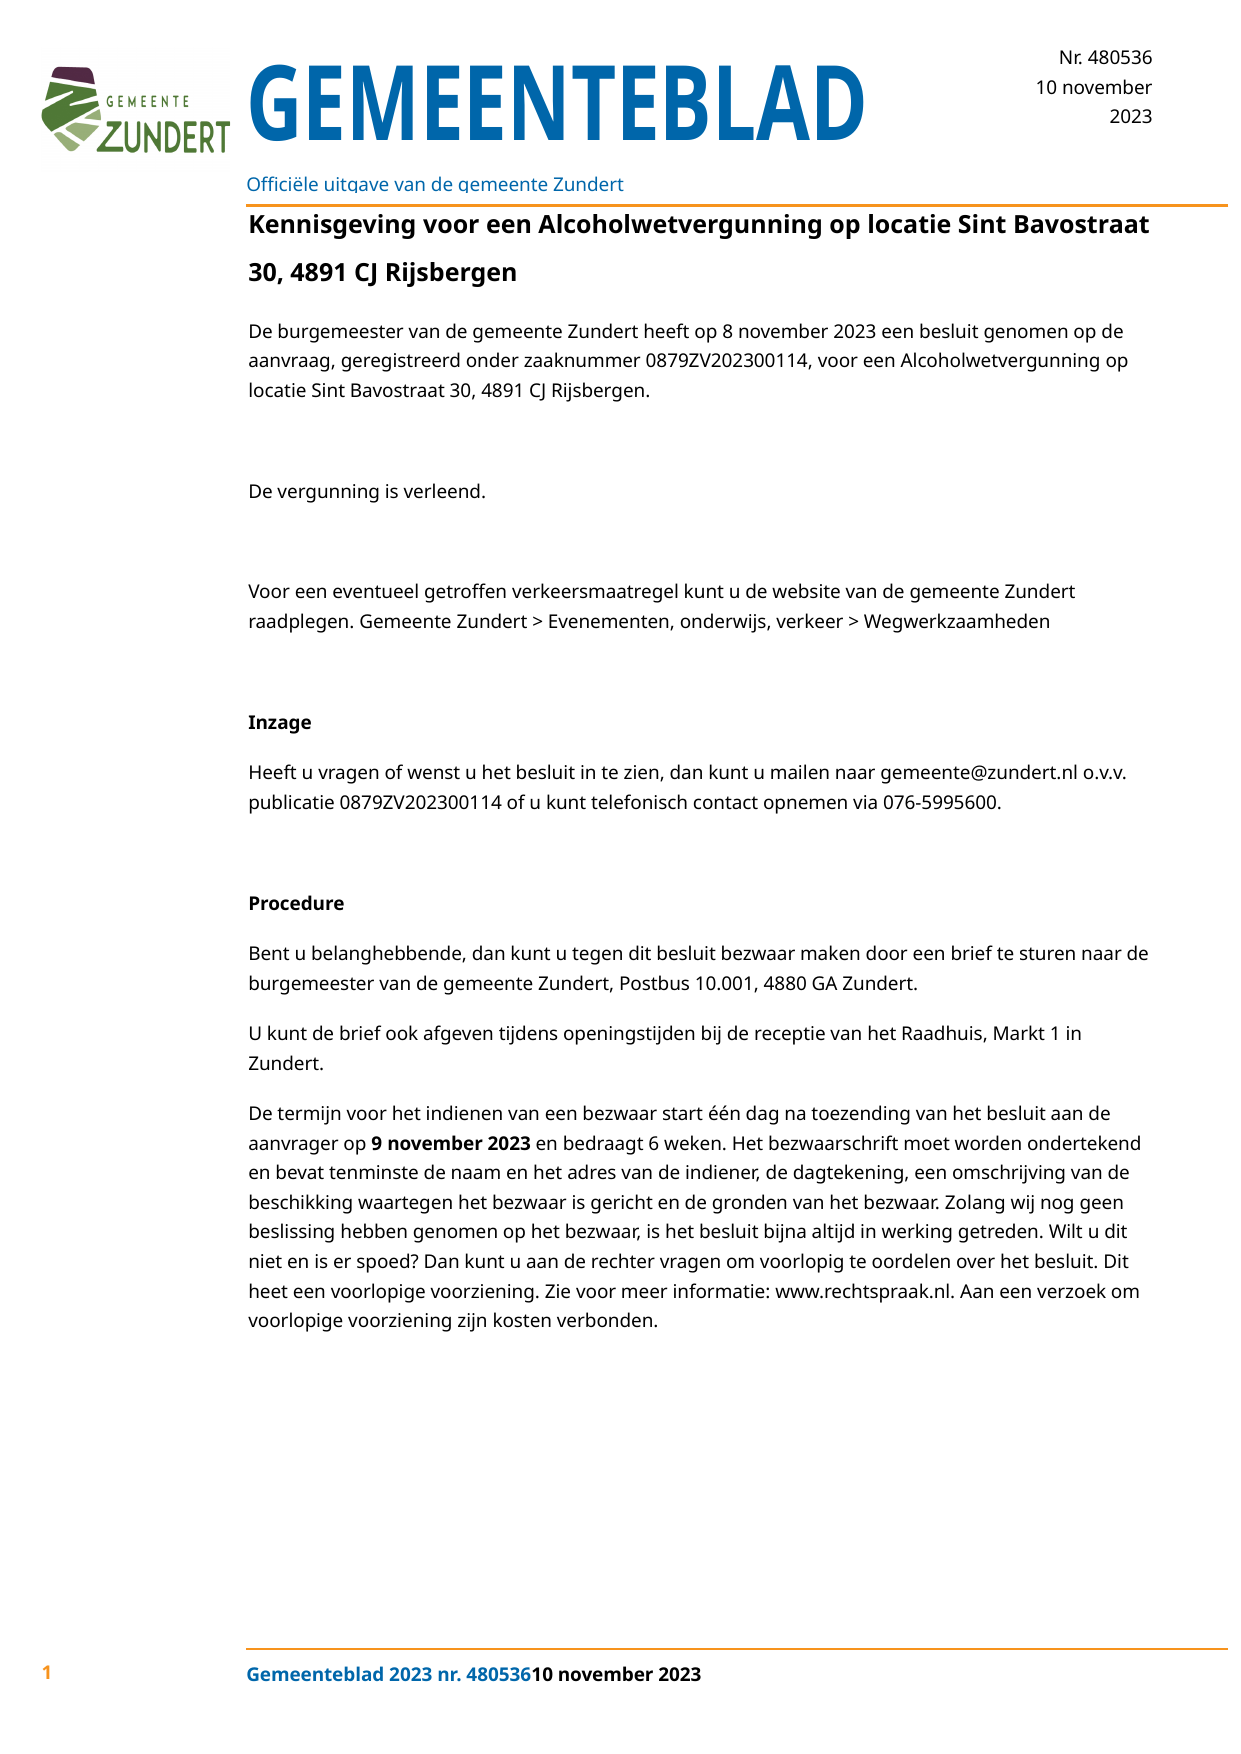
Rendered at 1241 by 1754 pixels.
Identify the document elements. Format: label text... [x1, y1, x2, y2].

text De termijn voor het indienen van een bezwaar start één dag na toezending van het besluit aan de aanvrager op 9 november 2023 en bedraagt 6 weken. Het bezwaarschrift moet worden ondertekend en bevat tenminste de naam en het adres van de indiener, de dagtekening, een omschrijving van de beschikking waartegen het bezwaar is gericht en de gronden van het bezwaar. Zolang wij nog geen beslissing hebben genomen op het bezwaar, is het besluit bijna altijd in werking getreden. Wilt u dit niet en is er spoed? Dan kunt u aan de rechter vragen om voorlopig te oordelen over het besluit. Dit heet een voorlopige voorziening. Zie voor meer informatie: www.rechtspraak.nl. Aan een verzoek om voorlopige voorziening zijn kosten verbonden. [248, 1100, 1152, 1333]
text Inzage [248, 709, 1152, 735]
picture [41, 47, 231, 172]
text Bent u belanghebbende, dan kunt u tegen dit besluit bezwaar maken door een brief te sturen naar de burgemeester van de gemeente Zundert, Postbus 10.001, 4880 GA Zundert. [248, 940, 1152, 996]
text Heeft u vragen of wenst u het besluit in te zien, dan kunt u mailen naar gemeente@zundert.nl o.v.v. publicatie 0879ZV202300114 of u kunt telefonisch contact opnemen via 076-5995600. [248, 759, 1152, 815]
text Procedure [248, 890, 1152, 916]
text U kunt de brief ook afgeven tijdens openingstijden bij de receptie van het Raadhuis, Markt 1 in Zundert. [248, 1020, 1152, 1076]
text Voor een eventueel getroffen verkeersmaatregel kunt u de website van de gemeente Zundert raadplegen. Gemeente Zundert > Evenementen, onderwijs, verkeer > Wegwerkzaamheden [248, 579, 1152, 634]
text De burgemeester van de gemeente Zundert heeft op 8 november 2023 een besluit genomen op de aanvraag, geregistreerd onder zaaknummer 0879ZV202300114, voor een Alcoholwetvergunning op locatie Sint Bavostraat 30, 4891 CJ Rijsbergen. [248, 318, 1152, 403]
text Kennisgeving voor een Alcoholwetvergunning op locatie Sint Bavostraat 30, 4891 CJ Rijsbergen [248, 207, 1152, 288]
text De vergunning is verleend. [248, 478, 1152, 504]
